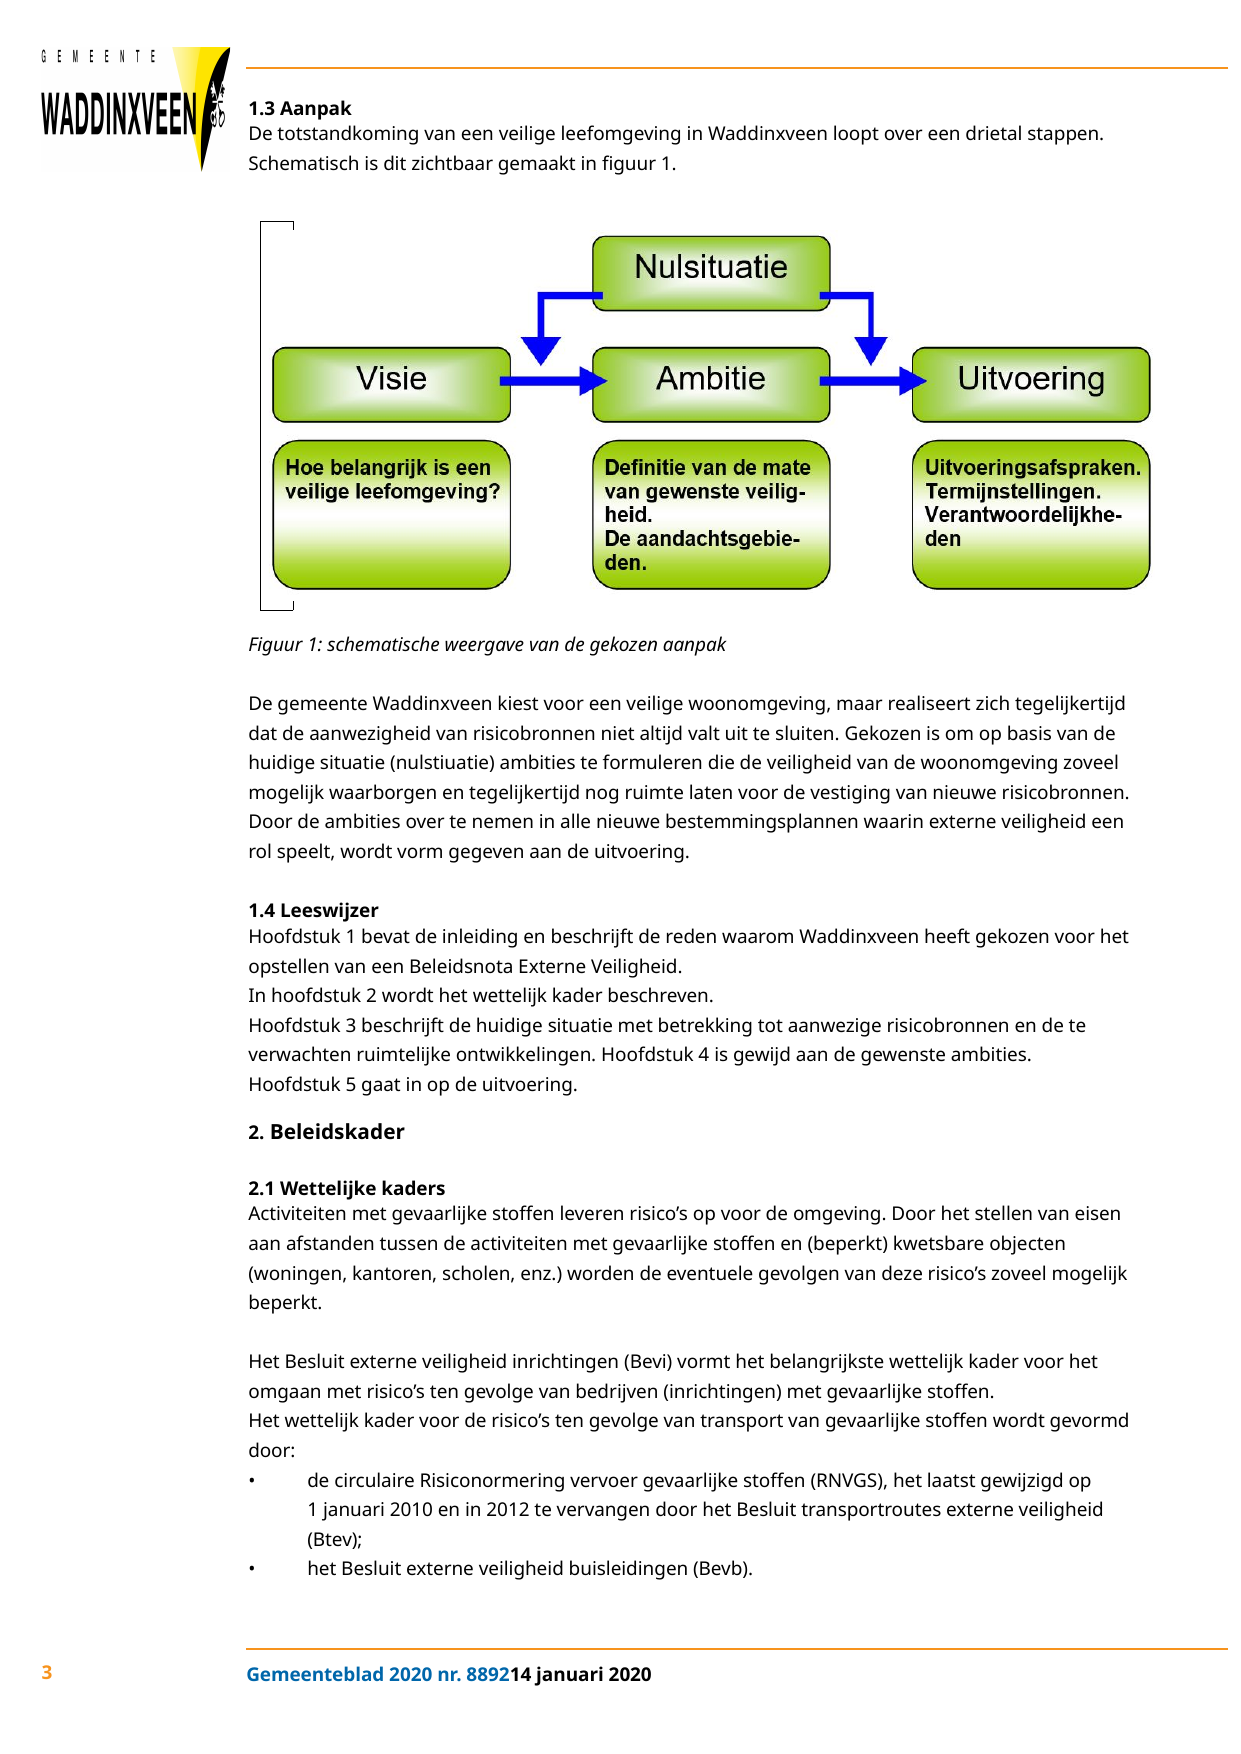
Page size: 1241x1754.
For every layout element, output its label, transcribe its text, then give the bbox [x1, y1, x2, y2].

list het Besluit externe veiligheid buisleidingen (Bevb). [248, 1556, 1152, 1581]
text Het Besluit externe veiligheid inrichtingen (Bevi) vormt het belangrijkste wettelijk kader voor het omgaan met risico’s ten gevolge van bedrijven (inrichtingen) met gevaarlijke stoffen. [248, 1348, 1152, 1404]
text Het wettelijk kader voor de risico’s ten gevolge van transport van gevaarlijke stoffen wordt gevormd door: [248, 1408, 1152, 1463]
text Figuur 1: schematische weergave van de gekozen aanpak [248, 631, 1152, 657]
text Hoofdstuk 1 bevat de inleiding en beschrijft de reden waarom Waddinxveen heeft gekozen voor het opstellen van een Beleidsnota Externe Veiligheid. [248, 923, 1152, 978]
list de circulaire Risiconormering vervoer gevaarlijke stoffen (RNVGS), het laatst gewijzigd op 1 januari 2010 en in 2012 te vervangen door het Besluit transportroutes externe veiligheid (Btev); [248, 1467, 1152, 1552]
picture [268, 230, 1155, 601]
picture [41, 47, 231, 172]
text Hoofdstuk 3 beschrijft de huidige situatie met betrekking tot aanwezige risicobronnen en de te verwachten ruimtelijke ontwikkelingen. Hoofdstuk 4 is gewijd aan de gewenste ambities. [248, 1012, 1152, 1067]
text De gemeente Waddinxveen kiest voor een veilige woonomgeving, maar realiseert zich tegelijkertijd dat de aanwezigheid van risicobronnen niet altijd valt uit te sluiten. Gekozen is om op basis van de huidige situatie (nulstiuatie) ambities te formuleren die de veiligheid van de woonomgeving zoveel mogelijk waarborgen en tegelijkertijd nog ruimte laten voor de vestiging van nieuwe risicobronnen. Door de ambities over te nemen in alle nieuwe bestemmingsplannen waarin externe veiligheid een rol speelt, wordt vorm gegeven aan de uitvoering. [248, 690, 1152, 864]
text Activiteiten met gevaarlijke stoffen leveren risico’s op voor de omgeving. Door het stellen van eisen aan afstanden tussen de activiteiten met gevaarlijke stoffen en (beperkt) kwetsbare objecten (woningen, kantoren, scholen, enz.) worden de eventuele gevolgen van deze risico’s zoveel mogelijk beperkt. [248, 1201, 1152, 1315]
text De totstandkoming van een veilige leefomgeving in Waddinxveen loopt over een drietal stappen. Schematisch is dit zichtbaar gemaakt in figuur 1. [248, 121, 1152, 176]
text Hoofdstuk 5 gaat in op de uitvoering. [248, 1071, 1152, 1097]
text 2.1 Wettelijke kaders [248, 1175, 1152, 1201]
text 1.3 Aanpak [248, 95, 1152, 121]
text In hoofdstuk 2 wordt het wettelijk kader beschreven. [248, 982, 1152, 1008]
text 2. Beleidskader [248, 1117, 1152, 1145]
text 1.4 Leeswijzer [248, 897, 1152, 923]
